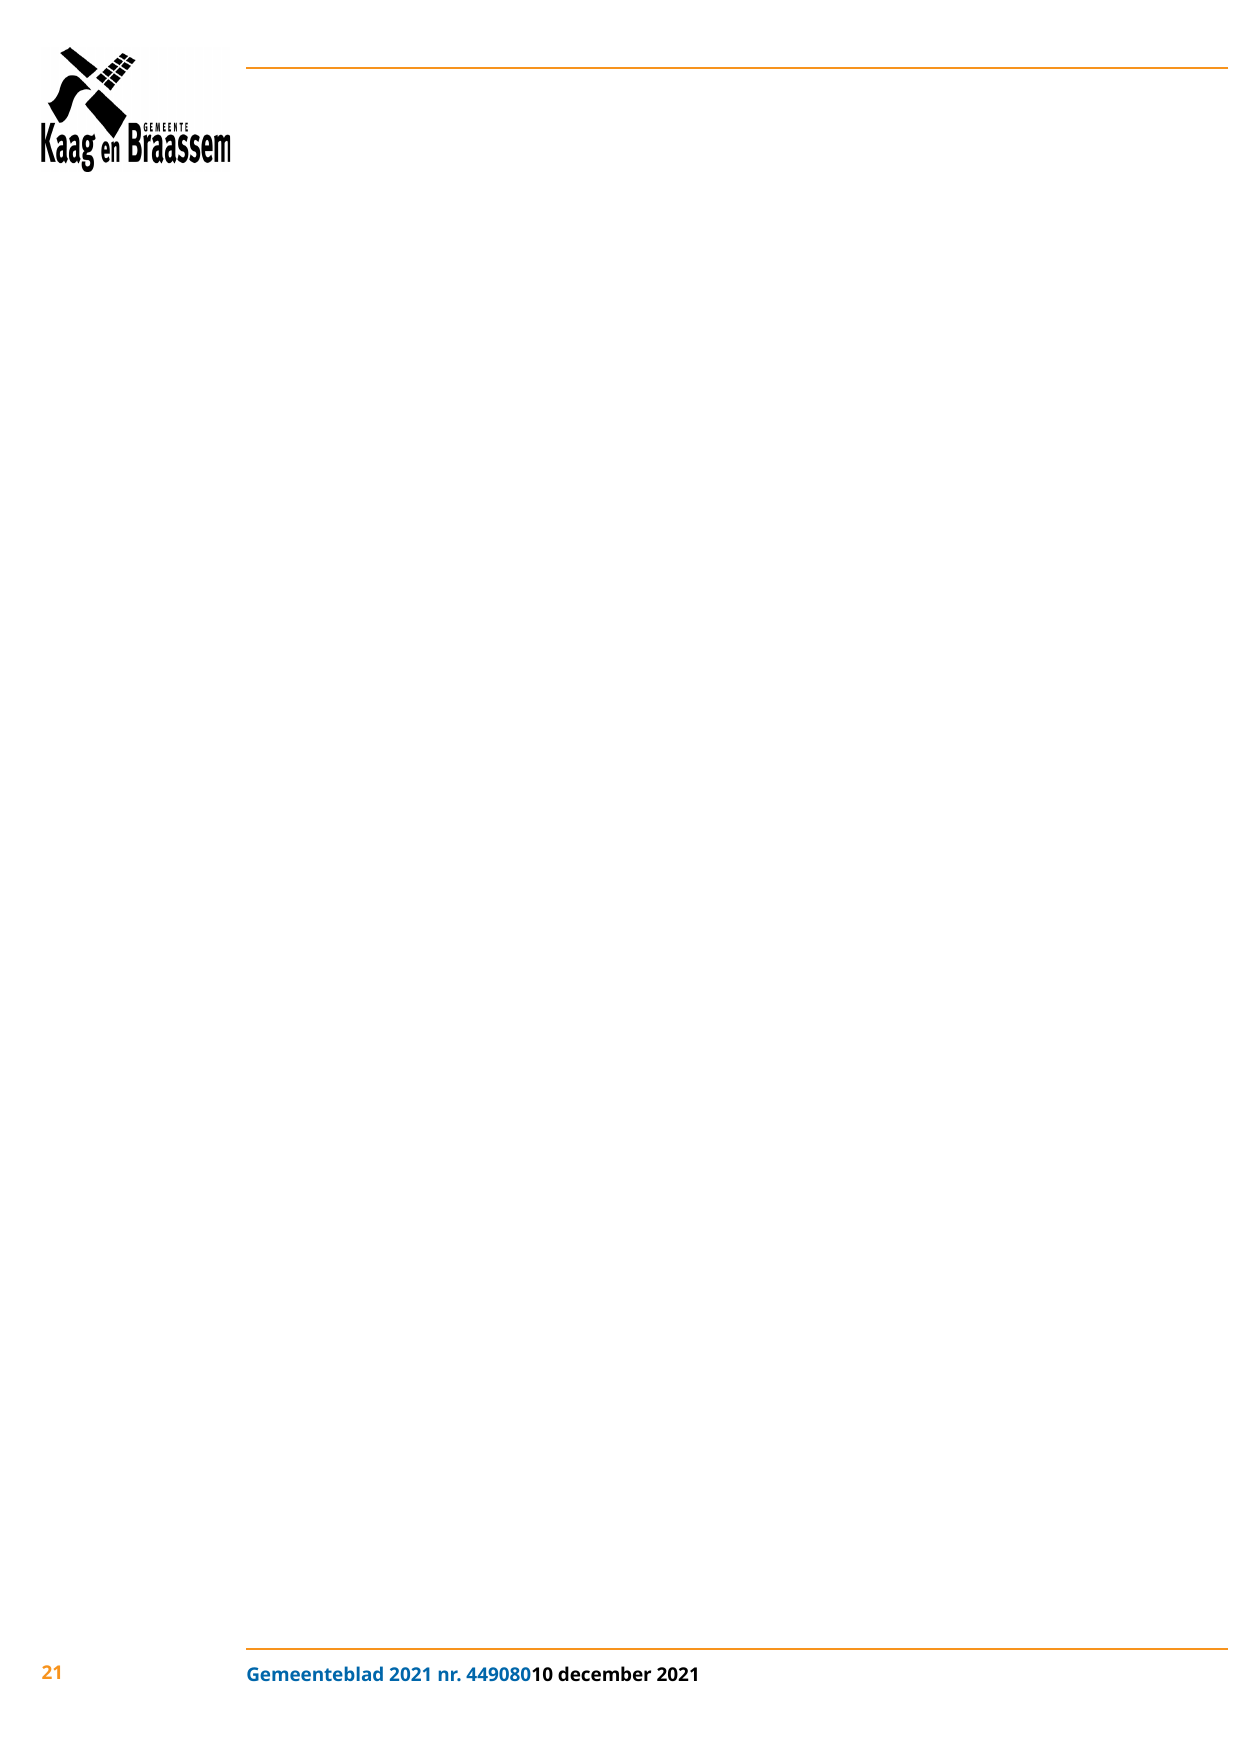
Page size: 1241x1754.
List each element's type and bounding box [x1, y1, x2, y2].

picture [41, 47, 231, 172]
